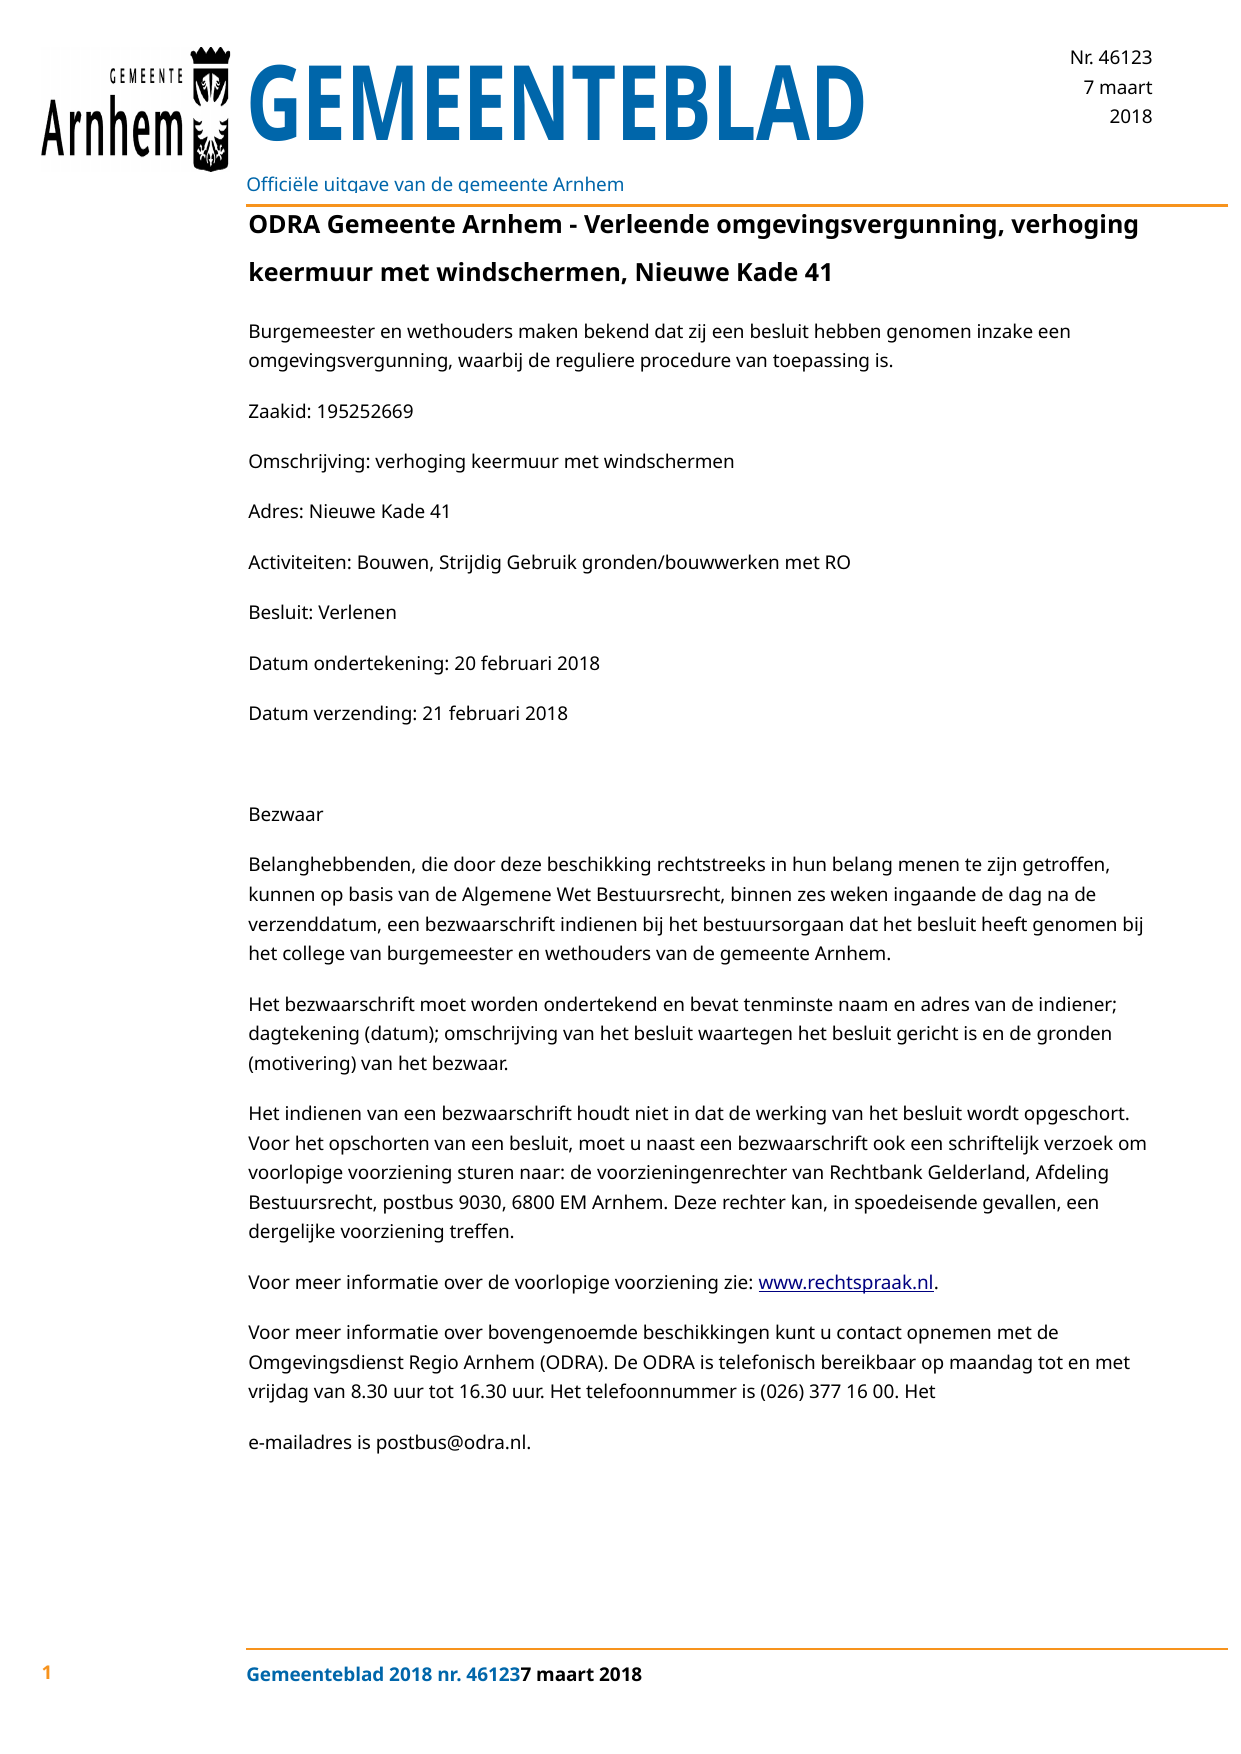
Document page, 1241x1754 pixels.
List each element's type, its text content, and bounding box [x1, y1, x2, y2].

text Datum verzending: 21 februari 2018 [248, 700, 1152, 726]
text Belanghebbenden, die door deze beschikking rechtstreeks in hun belang menen te zijn getroffen, kunnen op basis van de Algemene Wet Bestuursrecht, binnen zes weken ingaande de dag na de verzenddatum, een bezwaarschrift indienen bij het bestuursorgaan dat het besluit heeft genomen bij het college van burgemeester en wethouders van de gemeente Arnhem. [248, 852, 1152, 966]
text Voor meer informatie over de voorlopige voorziening zie: www.rechtspraak.nl. [248, 1269, 1152, 1295]
text Bezwaar [248, 801, 1152, 827]
text Voor meer informatie over bovengenoemde beschikkingen kunt u contact opnemen met de Omgevingsdienst Regio Arnhem (ODRA). De ODRA is telefonisch bereikbaar op maandag tot en met vrijdag van 8.30 uur tot 16.30 uur. Het telefoonnummer is (026) 377 16 00. Het [248, 1319, 1152, 1404]
text Zaakid: 195252669 [248, 398, 1152, 424]
text Datum ondertekening: 20 februari 2018 [248, 650, 1152, 676]
text e-mailadres is postbus@odra.nl. [248, 1429, 1152, 1455]
picture [41, 47, 231, 172]
text Het bezwaarschrift moet worden ondertekend en bevat tenminste naam en adres van de indiener; dagtekening (datum); omschrijving van het besluit waartegen het besluit gericht is en de gronden (motivering) van het bezwaar. [248, 991, 1152, 1076]
text Het indienen van een bezwaarschrift houdt niet in dat de werking van het besluit wordt opgeschort. Voor het opschorten van een besluit, moet u naast een bezwaarschrift ook een schriftelijk verzoek om voorlopige voorziening sturen naar: de voorzieningenrechter van Rechtbank Gelderland, Afdeling Bestuursrecht, postbus 9030, 6800 EM Arnhem. Deze rechter kan, in spoedeisende gevallen, een dergelijke voorziening treffen. [248, 1100, 1152, 1244]
text Omschrijving: verhoging keermuur met windschermen [248, 448, 1152, 474]
text Activiteiten: Bouwen, Strijdig Gebruik gronden/bouwwerken met RO [248, 549, 1152, 575]
text Adres: Nieuwe Kade 41 [248, 499, 1152, 524]
text Besluit: Verlenen [248, 599, 1152, 625]
text ODRA Gemeente Arnhem - Verleende omgevingsvergunning, verhoging keermuur met windschermen, Nieuwe Kade 41 [248, 207, 1152, 288]
text Burgemeester en wethouders maken bekend dat zij een besluit hebben genomen inzake een omgevingsvergunning, waarbij de reguliere procedure van toepassing is. [248, 318, 1152, 373]
